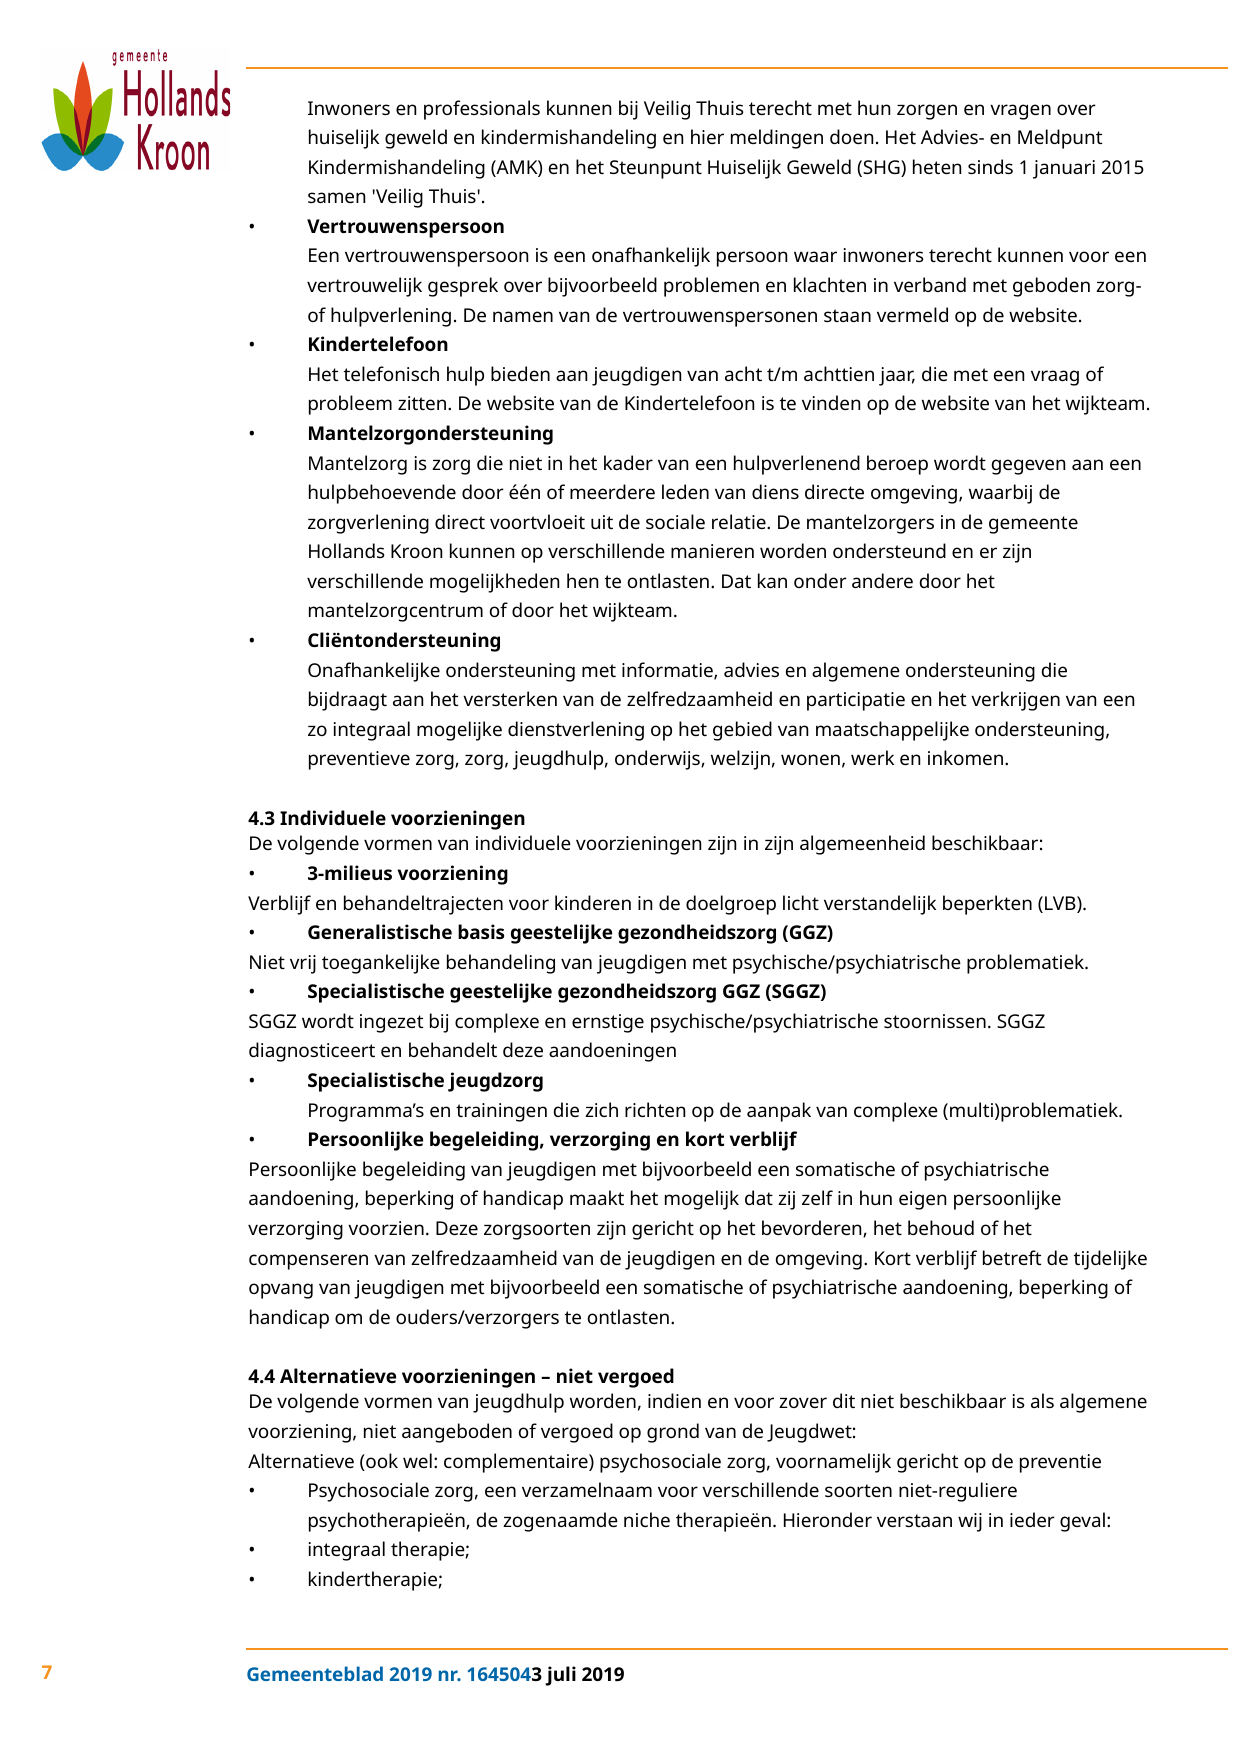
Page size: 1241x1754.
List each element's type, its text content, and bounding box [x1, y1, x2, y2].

list Persoonlijke begeleiding, verzorging en kort verblijf [248, 1126, 1152, 1152]
list Een vertrouwenspersoon is een onafhankelijk persoon waar inwoners terecht kunnen voor een vertrouwelijk gesprek over bijvoorbeeld problemen en klachten in verband met geboden zorg- of hulpverlening. De namen van de vertrouwenspersonen staan vermeld op de website. [248, 243, 1152, 328]
text SGGZ wordt ingezet bij complexe en ernstige psychische/psychiatrische stoornissen. SGGZ diagnosticeert en behandelt deze aandoeningen [248, 1008, 1152, 1063]
list Mantelzorgondersteuning [248, 420, 1152, 446]
list Onafhankelijke ondersteuning met informatie, advies en algemene ondersteuning die bijdraagt aan het versterken van de zelfredzaamheid en participatie en het verkrijgen van een zo integraal mogelijke dienstverlening op het gebied van maatschappelijke ondersteuning, preventieve zorg, zorg, jeugdhulp, onderwijs, welzijn, wonen, werk en inkomen. [248, 657, 1152, 771]
text 4.4 Alternatieve voorzieningen – niet vergoed [248, 1363, 1152, 1389]
list Vertrouwenspersoon [248, 213, 1152, 239]
list Programma’s en trainingen die zich richten op de aanpak van complexe (multi)problematiek. [248, 1097, 1152, 1122]
list Generalistische basis geestelijke gezondheidszorg (GGZ) [248, 919, 1152, 945]
text Verblijf en behandeltrajecten voor kinderen in de doelgroep licht verstandelijk beperkten (LVB). [248, 890, 1152, 915]
text Persoonlijke begeleiding van jeugdigen met bijvoorbeeld een somatische of psychiatrische aandoening, beperking of handicap maakt het mogelijk dat zij zelf in hun eigen persoonlijke verzorging voorzien. Deze zorgsoorten zijn gericht op het bevorderen, het behoud of het compenseren van zelfredzaamheid van de jeugdigen en de omgeving. Kort verblijf betreft de tijdelijke opvang van jeugdigen met bijvoorbeeld een somatische of psychiatrische aandoening, beperking of handicap om de ouders/verzorgers te ontlasten. [248, 1156, 1152, 1329]
list Inwoners en professionals kunnen bij Veilig Thuis terecht met hun zorgen en vragen over huiselijk geweld en kindermishandeling en hier meldingen doen. Het Advies- en Meldpunt Kindermishandeling (AMK) en het Steunpunt Huiselijk Geweld (SHG) heten sinds 1 januari 2015 samen 'Veilig Thuis'. [248, 95, 1152, 209]
list Mantelzorg is zorg die niet in het kader van een hulpverlenend beroep wordt gegeven aan een hulpbehoevende door één of meerdere leden van diens directe omgeving, waarbij de zorgverlening direct voortvloeit uit de sociale relatie. De mantelzorgers in de gemeente Hollands Kroon kunnen op verschillende manieren worden ondersteund en er zijn verschillende mogelijkheden hen te ontlasten. Dat kan onder andere door het mantelzorgcentrum of door het wijkteam. [248, 450, 1152, 623]
list Het telefonisch hulp bieden aan jeugdigen van acht t/m achttien jaar, die met een vraag of probleem zitten. De website van de Kindertelefoon is te vinden op de website van het wijkteam. [248, 361, 1152, 416]
text Alternatieve (ook wel: complementaire) psychosociale zorg, voornamelijk gericht op de preventie [248, 1448, 1152, 1474]
list Specialistische jeugdzorg [248, 1067, 1152, 1093]
text De volgende vormen van jeugdhulp worden, indien en voor zover dit niet beschikbaar is als algemene voorziening, niet aangeboden of vergoed op grond van de Jeugdwet: [248, 1389, 1152, 1444]
text De volgende vormen van individuele voorzieningen zijn in zijn algemeenheid beschikbaar: [248, 831, 1152, 856]
list kindertherapie; [248, 1566, 1152, 1592]
list Cliëntondersteuning [248, 627, 1152, 653]
list integraal therapie; [248, 1537, 1152, 1562]
picture [41, 47, 231, 172]
list Kindertelefoon [248, 331, 1152, 357]
list Specialistische geestelijke gezondheidszorg GGZ (SGGZ) [248, 978, 1152, 1004]
list Psychosociale zorg, een verzamelnaam voor verschillende soorten niet-reguliere psychotherapieën, de zogenaamde niche therapieën. Hieronder verstaan wij in ieder geval: [248, 1477, 1152, 1533]
text 4.3 Individuele voorzieningen [248, 805, 1152, 831]
list 3-milieus voorziening [248, 860, 1152, 886]
text Niet vrij toegankelijke behandeling van jeugdigen met psychische/psychiatrische problematiek. [248, 949, 1152, 974]
